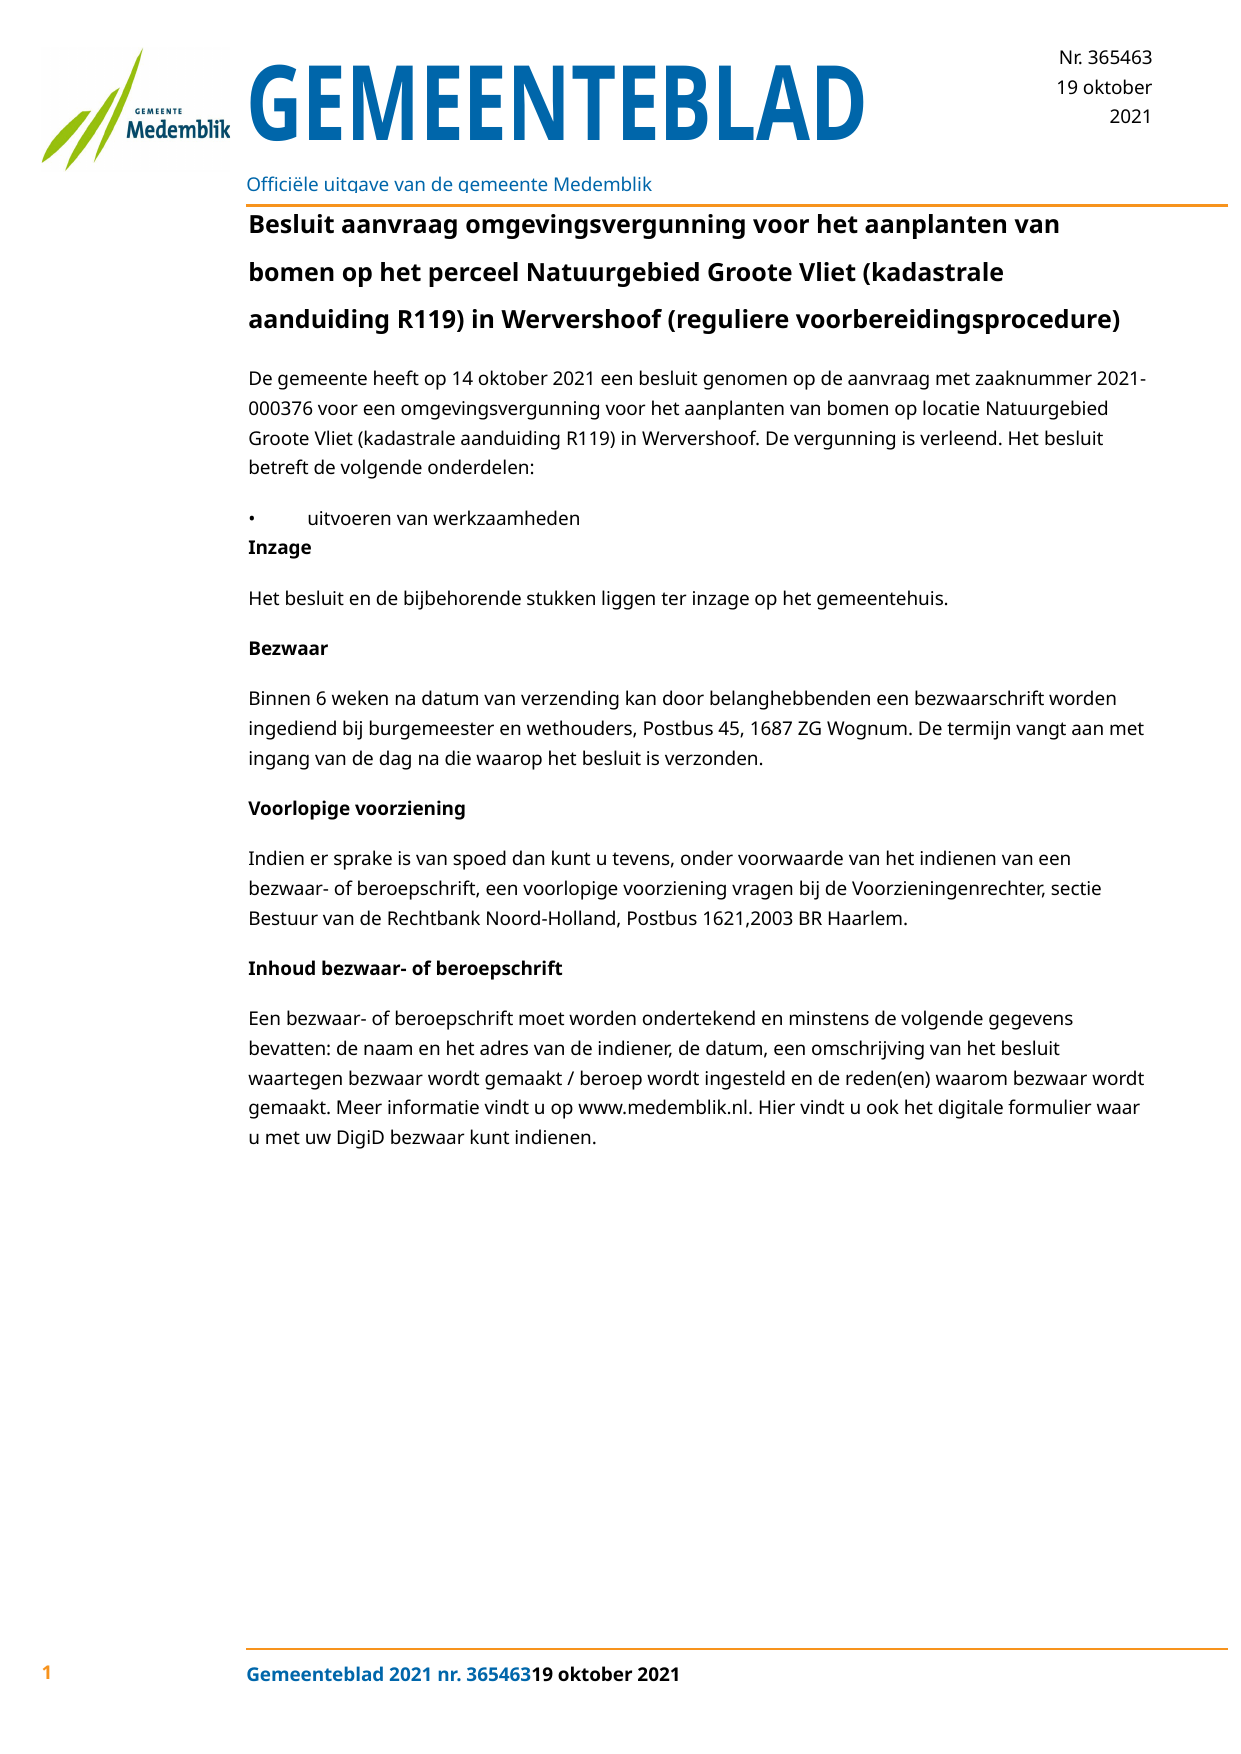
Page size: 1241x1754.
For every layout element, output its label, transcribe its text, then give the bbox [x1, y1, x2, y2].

text Besluit aanvraag omgevingsvergunning voor het aanplanten van bomen op het perceel Natuurgebied Groote Vliet (kadastrale aanduiding R119) in Wervershoof (reguliere voorbereidingsprocedure) [248, 207, 1152, 336]
text Het besluit en de bijbehorende stukken liggen ter inzage op het gemeentehuis. [248, 585, 1152, 610]
text Indien er sprake is van spoed dan kunt u tevens, onder voorwaarde van het indienen van een bezwaar- of beroepschrift, een voorlopige voorziening vragen bij de Voorzieningenrechter, sectie Bestuur van de Rechtbank Noord-Holland, Postbus 1621,2003 BR Haarlem. [248, 846, 1152, 930]
text Bezwaar [248, 635, 1152, 661]
text Een bezwaar- of beroepschrift moet worden ondertekend en minstens de volgende gegevens bevatten: de naam en het adres van de indiener, de datum, een omschrijving van het besluit waartegen bezwaar wordt gemaakt / beroep wordt ingesteld en de reden(en) waarom bezwaar wordt gemaakt. Meer informatie vindt u op www.medemblik.nl. Hier vindt u ook het digitale formulier waar u met uw DigiD bezwaar kunt indienen. [248, 1006, 1152, 1149]
text Inhoud bezwaar- of beroepschrift [248, 955, 1152, 981]
picture [41, 47, 231, 172]
text Inzage [248, 534, 1152, 560]
text Binnen 6 weken na datum van verzending kan door belanghebbenden een bezwaarschrift worden ingediend bij burgemeester en wethouders, Postbus 45, 1687 ZG Wognum. De termijn vangt aan met ingang van de dag na die waarop het besluit is verzonden. [248, 686, 1152, 770]
text De gemeente heeft op 14 oktober 2021 een besluit genomen op de aanvraag met zaaknummer 2021-000376 voor een omgevingsvergunning voor het aanplanten van bomen op locatie Natuurgebied Groote Vliet (kadastrale aanduiding R119) in Wervershoof. De vergunning is verleend. Het besluit betreft de volgende onderdelen: [248, 366, 1152, 480]
list uitvoeren van werkzaamheden [248, 505, 1152, 530]
text Voorlopige voorziening [248, 795, 1152, 821]
